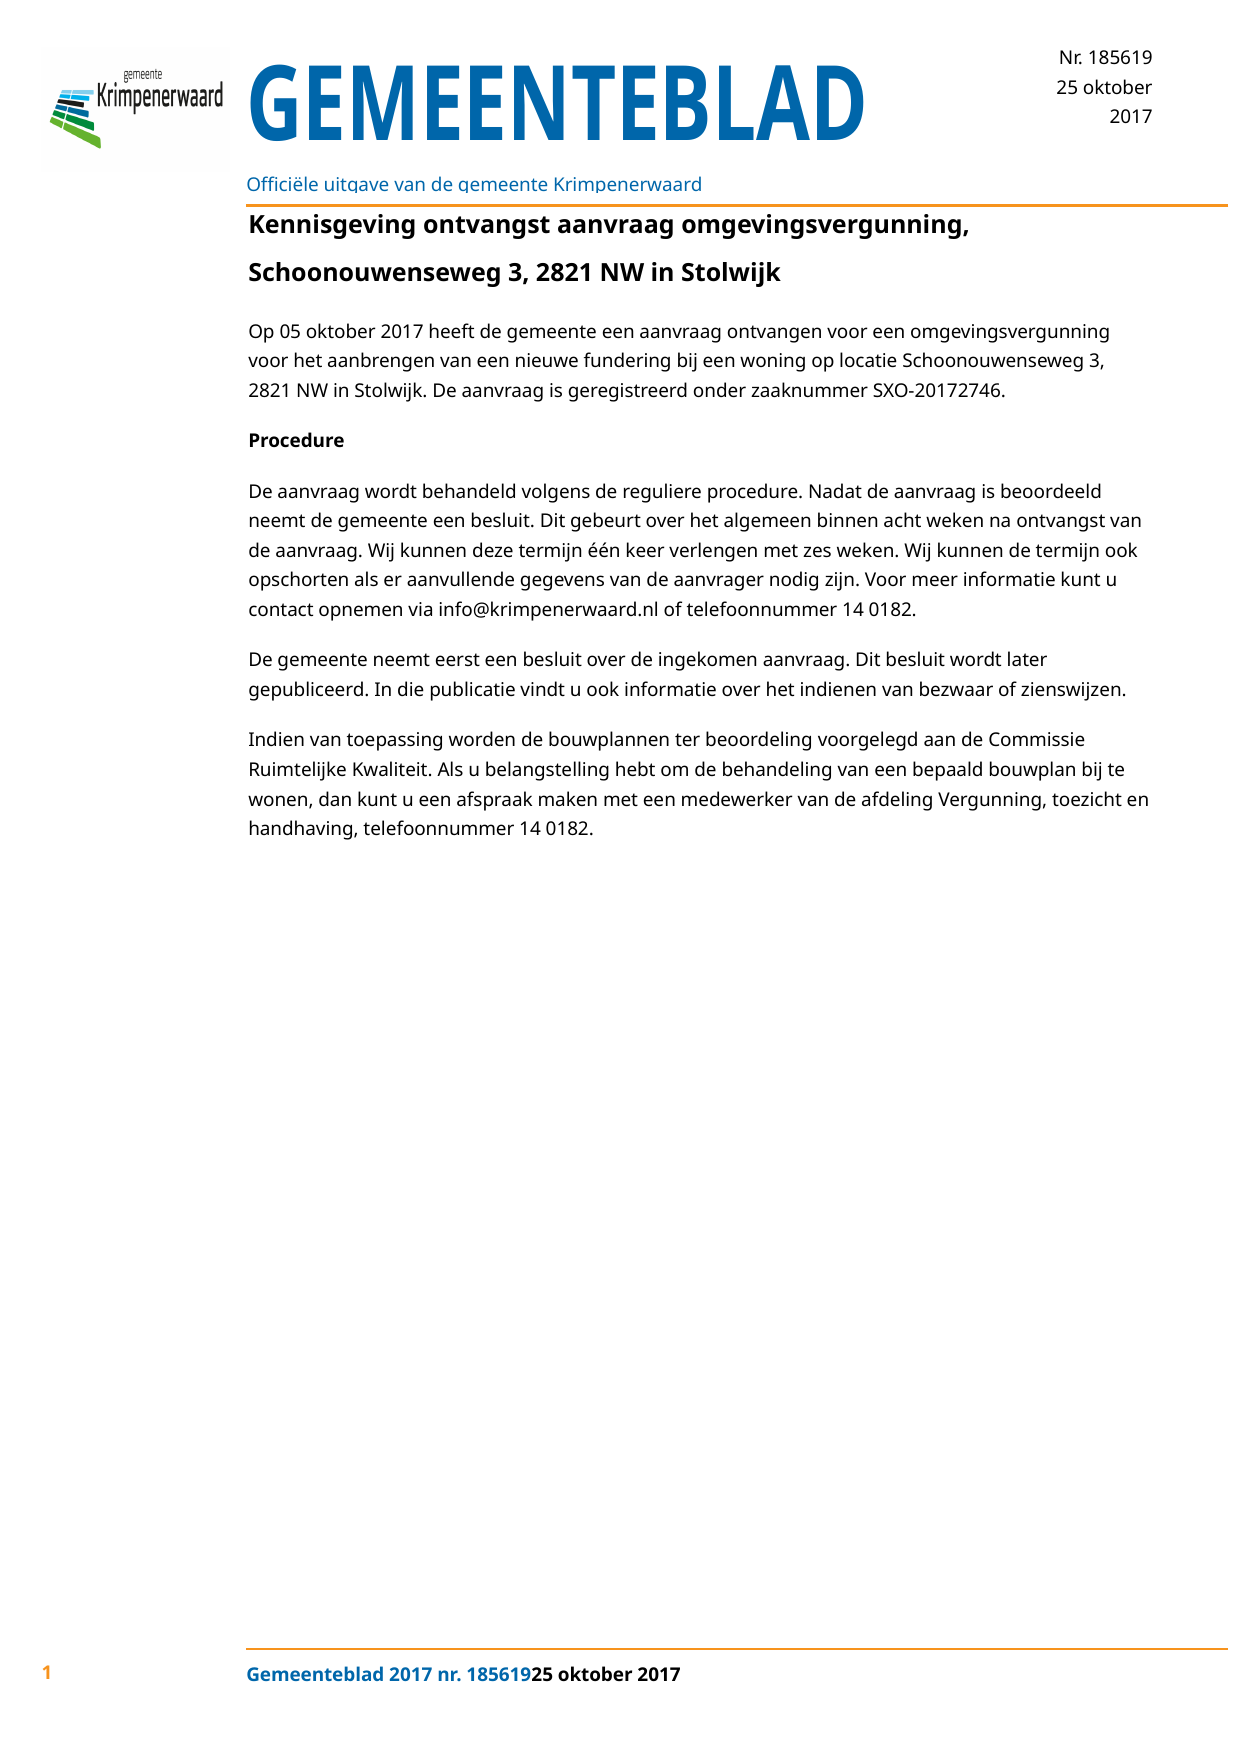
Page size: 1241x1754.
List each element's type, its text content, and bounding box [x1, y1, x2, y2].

text Op 05 oktober 2017 heeft de gemeente een aanvraag ontvangen voor een omgevingsvergunning voor het aanbrengen van een nieuwe fundering bij een woning op locatie Schoonouwenseweg 3, 2821 NW in Stolwijk. De aanvraag is geregistreerd onder zaaknummer SXO-20172746. [248, 318, 1152, 403]
text Procedure [248, 427, 1152, 453]
text Indien van toepassing worden de bouwplannen ter beoordeling voorgelegd aan de Commissie Ruimtelijke Kwaliteit. Als u belangstelling hebt om de behandeling van een bepaald bouwplan bij te wonen, dan kunt u een afspraak maken met een medewerker van de afdeling Vergunning, toezicht en handhaving, telefoonnummer 14 0182. [248, 727, 1152, 841]
text De aanvraag wordt behandeld volgens de reguliere procedure. Nadat de aanvraag is beoordeeld neemt de gemeente een besluit. Dit gebeurt over het algemeen binnen acht weken na ontvangst van de aanvraag. Wij kunnen deze termijn één keer verlengen met zes weken. Wij kunnen de termijn ook opschorten als er aanvullende gegevens van de aanvrager nodig zijn. Voor meer informatie kunt u contact opnemen via info@krimpenerwaard.nl of telefoonnummer 14 0182. [248, 478, 1152, 622]
text De gemeente neemt eerst een besluit over de ingekomen aanvraag. Dit besluit wordt later gepubliceerd. In die publicatie vindt u ook informatie over het indienen van bezwaar of zienswijzen. [248, 647, 1152, 702]
text Kennisgeving ontvangst aanvraag omgevingsvergunning, Schoonouwenseweg 3, 2821 NW in Stolwijk [248, 207, 1152, 288]
picture [41, 47, 231, 172]
